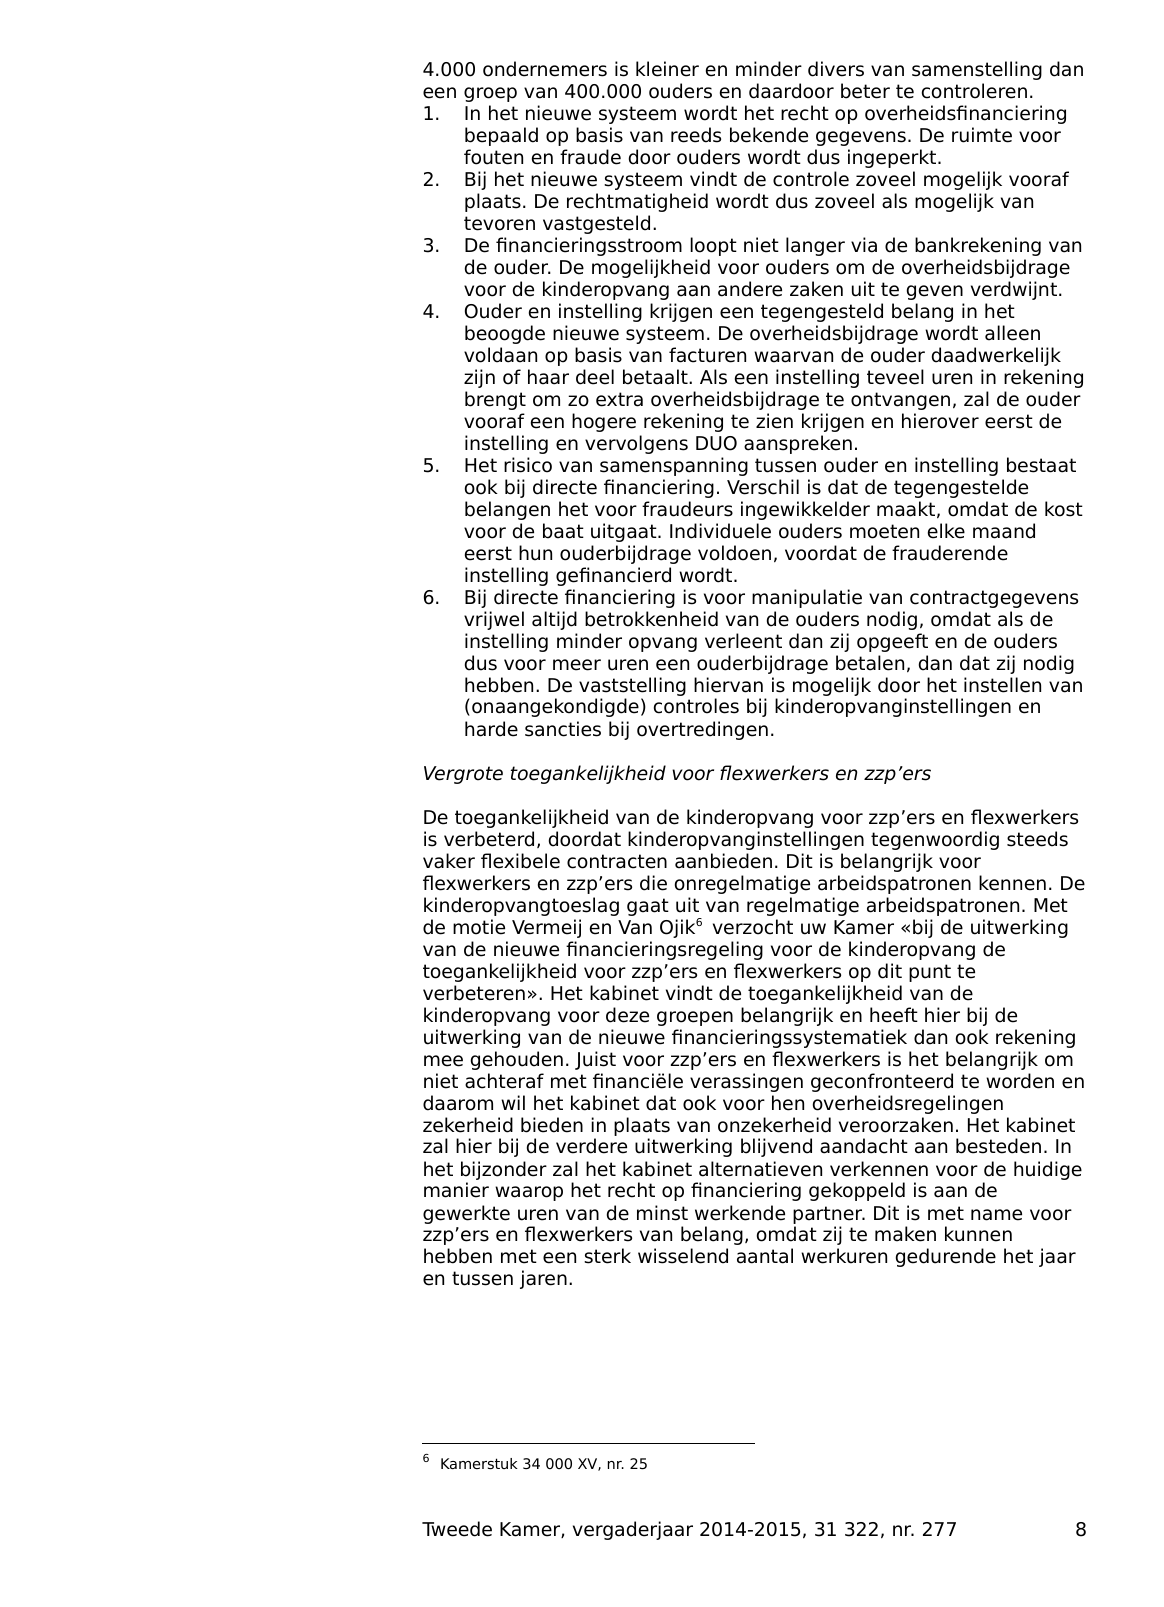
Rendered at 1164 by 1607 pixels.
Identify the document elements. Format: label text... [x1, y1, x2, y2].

text 1. In het nieuwe systeem wordt het recht op overheidsfinanciering bepaald op basis van reeds bekende gegevens. De ruimte voor fouten en fraude door ouders wordt dus ingeperkt. [422, 103, 1087, 169]
text 5. Het risico van samenspanning tussen ouder en instelling bestaat ook bij directe financiering. Verschil is dat de tegengestelde belangen het voor fraudeurs ingewikkelder maakt, omdat de kost voor de baat uitgaat. Individuele ouders moeten elke maand eerst hun ouderbijdrage voldoen, voordat de frauderende instelling gefinancierd wordt. [422, 455, 1087, 587]
subtitle Vergrote toegankelijkheid voor flexwerkers en zzp’ers [422, 763, 1087, 784]
text 3. De financieringsstroom loopt niet langer via de bankrekening van de ouder. De mogelijkheid voor ouders om de overheidsbijdrage voor de kinderopvang aan andere zaken uit te geven verdwijnt. [422, 235, 1087, 301]
text 4.000 ondernemers is kleiner en minder divers van samenstelling dan een groep van 400.000 ouders en daardoor beter te controleren. [422, 59, 1087, 103]
text 2. Bij het nieuwe systeem vindt de controle zoveel mogelijk vooraf plaats. De rechtmatigheid wordt dus zoveel als mogelijk van tevoren vastgesteld. [422, 169, 1087, 235]
text Kamerstuk 34 000 XV, nr. 25 [422, 1452, 1087, 1474]
text 6. Bij directe financiering is voor manipulatie van contractgegevens vrijwel altijd betrokkenheid van de ouders nodig, omdat als de instelling minder opvang verleent dan zij opgeeft en de ouders dus voor meer uren een ouderbijdrage betalen, dan dat zij nodig hebben. De vaststelling hiervan is mogelijk door het instellen van (onaangekondigde) controles bij kinderopvanginstellingen en harde sancties bij overtredingen. [422, 587, 1087, 740]
text De toegankelijkheid van de kinderopvang voor zzp’ers en flexwerkers is verbeterd, doordat kinderopvanginstellingen tegenwoordig steeds vaker flexibele contracten aanbieden. Dit is belangrijk voor flexwerkers en zzp’ers die onregelmatige arbeidspatronen kennen. De kinderopvangtoeslag gaat uit van regelmatige arbeidspatronen. Met de motie Vermeij en Van Ojik verzocht uw Kamer «bij de uitwerking van de nieuwe financieringsregeling voor de kinderopvang de toegankelijkheid voor zzp’ers en flexwerkers op dit punt te verbeteren». Het kabinet vindt de toegankelijkheid van de kinderopvang voor deze groepen belangrijk en heeft hier bij de uitwerking van de nieuwe financieringssystematiek dan ook rekening mee gehouden. Juist voor zzp’ers en flexwerkers is het belangrijk om niet achteraf met financiële verassingen geconfronteerd te worden en daarom wil het kabinet dat ook voor hen overheidsregelingen zekerheid bieden in plaats van onzekerheid veroorzaken. Het kabinet zal hier bij de verdere uitwerking blijvend aandacht aan besteden. In het bijzonder zal het kabinet alternatieven verkennen voor de huidige manier waarop het recht op financiering gekoppeld is aan de gewerkte uren van de minst werkende partner. Dit is met name voor zzp’ers en flexwerkers van belang, omdat zij te maken kunnen hebben met een sterk wisselend aantal werkuren gedurende het jaar en tussen jaren. [422, 807, 1087, 1290]
text 4. Ouder en instelling krijgen een tegengesteld belang in het beoogde nieuwe systeem. De overheidsbijdrage wordt alleen voldaan op basis van facturen waarvan de ouder daadwerkelijk zijn of haar deel betaalt. Als een instelling teveel uren in rekening brengt om zo extra overheidsbijdrage te ontvangen, zal de ouder vooraf een hogere rekening te zien krijgen en hierover eerst de instelling en vervolgens DUO aanspreken. [422, 301, 1087, 455]
